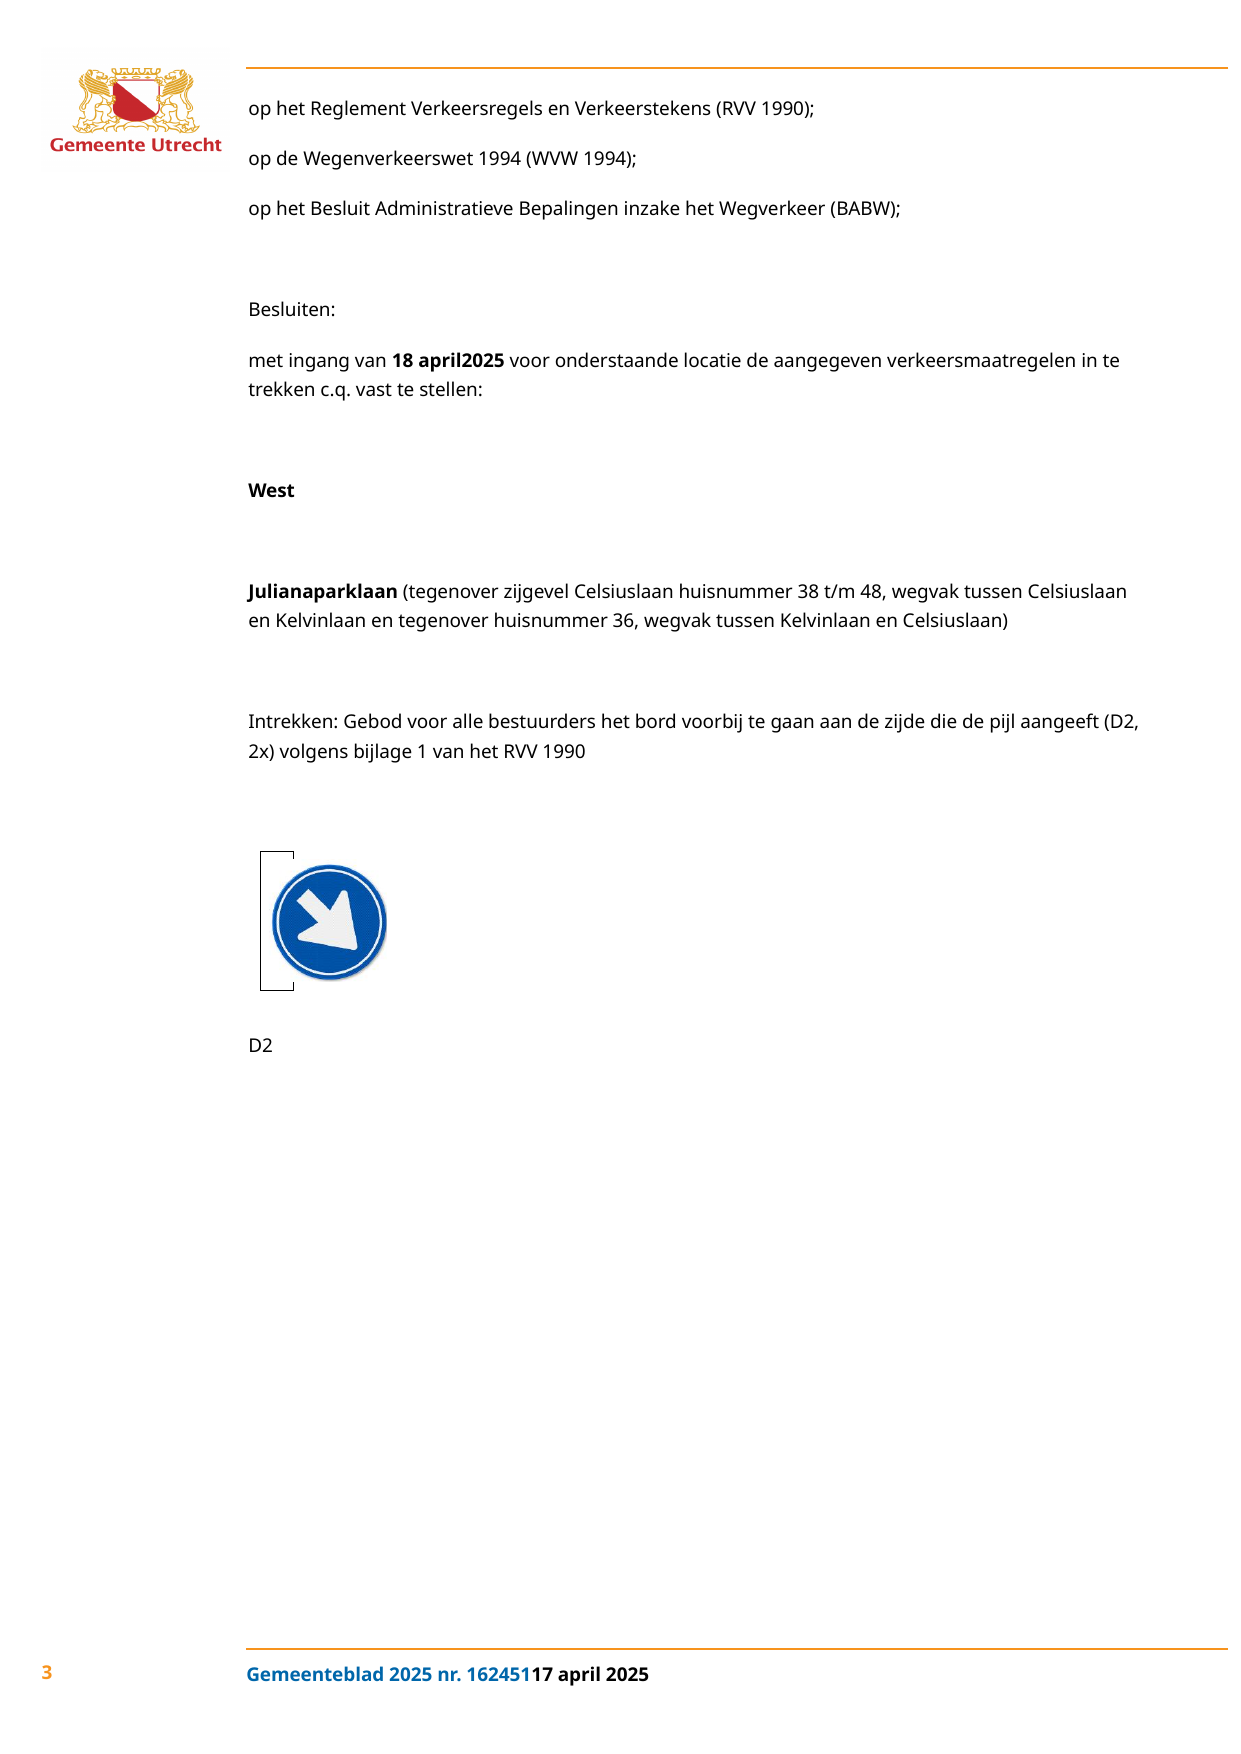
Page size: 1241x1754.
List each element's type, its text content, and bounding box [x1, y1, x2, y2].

text op het Besluit Administratieve Bepalingen inzake het Wegverkeer (BABW); [248, 196, 1152, 221]
text op het Reglement Verkeersregels en Verkeerstekens (RVV 1990); [248, 95, 1152, 121]
text West [248, 477, 1152, 503]
text op de Wegenverkeerswet 1994 (WVW 1994); [248, 145, 1152, 171]
picture [268, 859, 387, 982]
text met ingang van 18 april2025 voor onderstaande locatie de aangegeven verkeersmaatregelen in te trekken c.q. vast te stellen: [248, 347, 1152, 402]
picture [41, 47, 231, 172]
text Besluiten: [248, 296, 1152, 322]
text Intrekken: Gebod voor alle bestuurders het bord voorbij te gaan aan de zijde die de pijl aangeeft (D2, 2x) volgens bijlage 1 van het RVV 1990 [248, 708, 1152, 764]
text Julianaparklaan (tegenover zijgevel Celsiuslaan huisnummer 38 t/m 48, wegvak tussen Celsiuslaan en Kelvinlaan en tegenover huisnummer 36, wegvak tussen Kelvinlaan en Celsiuslaan) [248, 578, 1152, 633]
text D2 [248, 1033, 1152, 1058]
